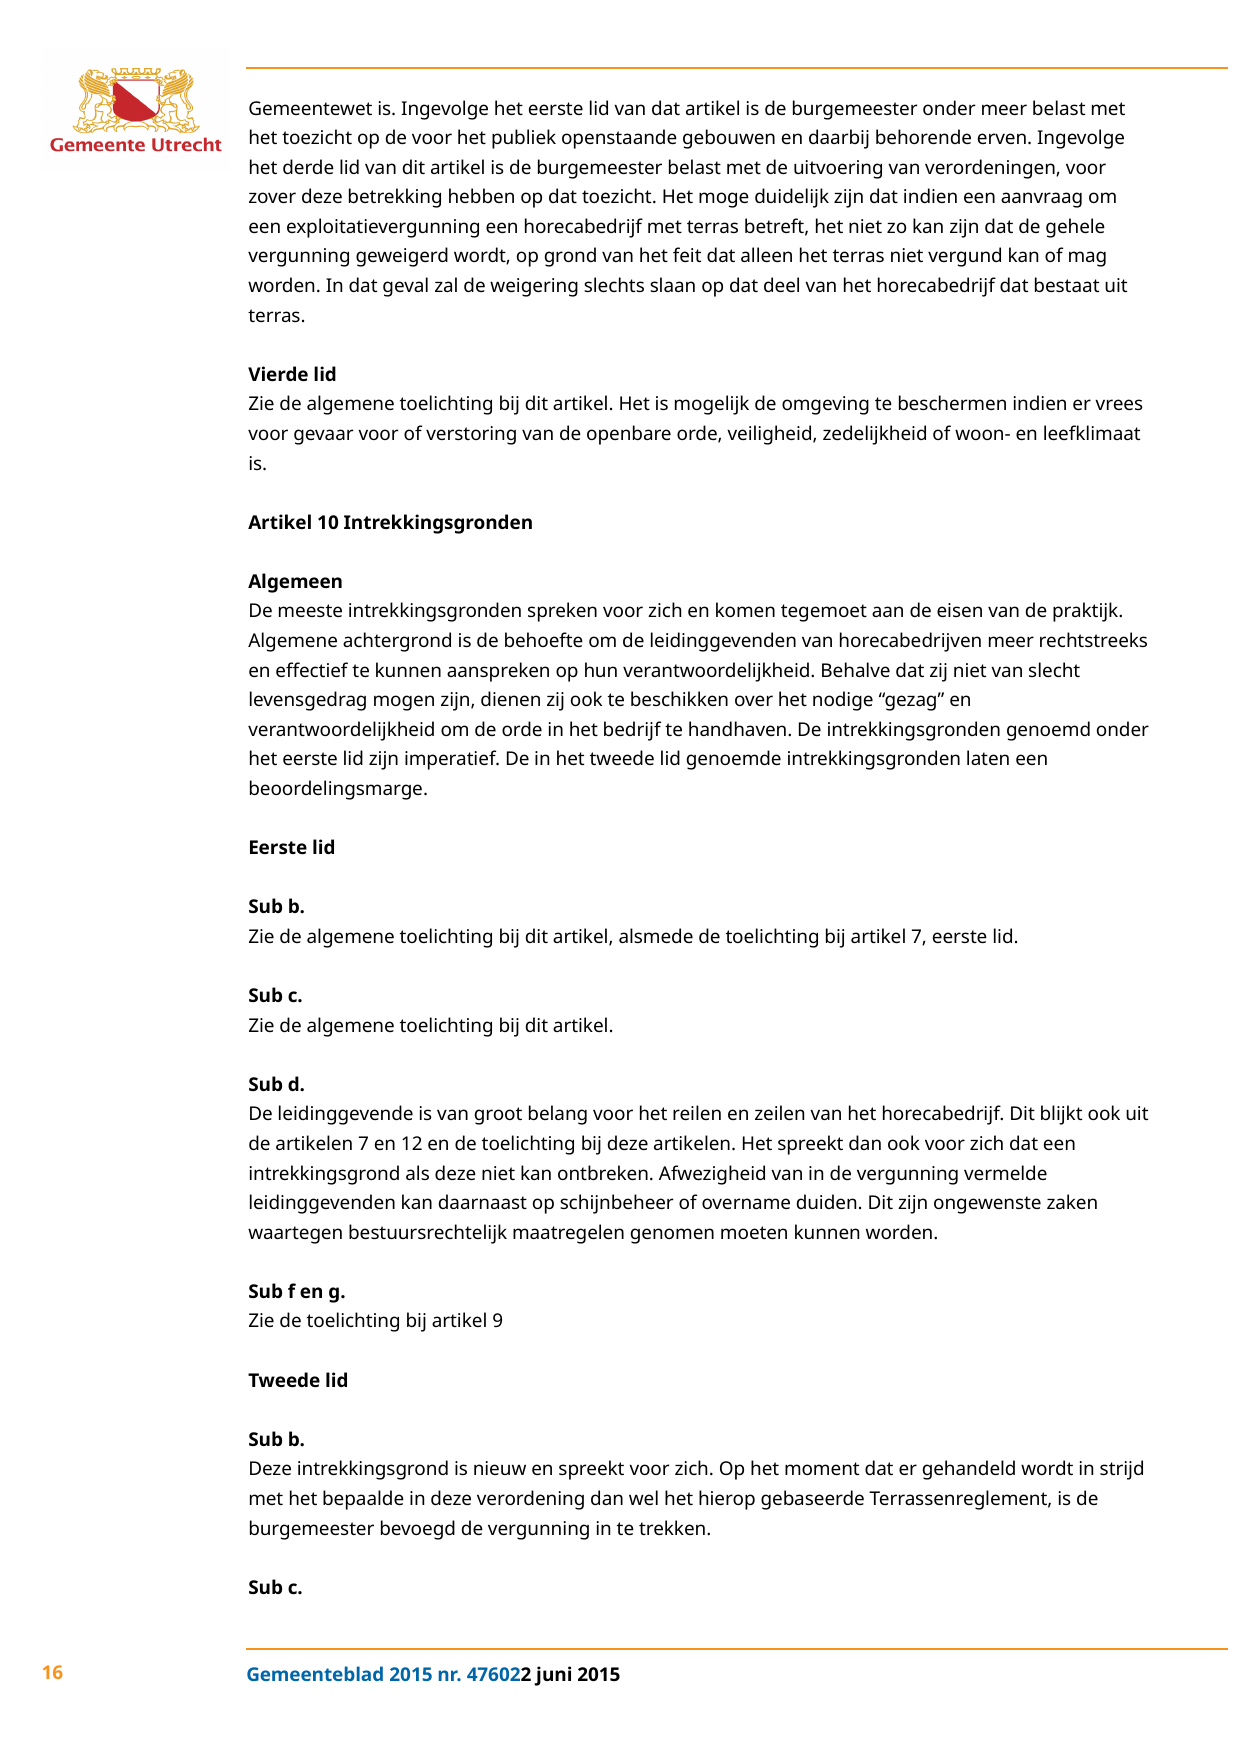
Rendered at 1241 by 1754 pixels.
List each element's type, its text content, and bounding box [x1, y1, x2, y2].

text Deze intrekkingsgrond is nieuw en spreekt voor zich. Op het moment dat er gehandeld wordt in strijd met het bepaalde in deze verordening dan wel het hierop gebaseerde Terrassenreglement, is de burgemeester bevoegd de vergunning in te trekken. [248, 1456, 1152, 1541]
text Zie de algemene toelichting bij dit artikel. [248, 1012, 1152, 1038]
text Zie de toelichting bij artikel 9 [248, 1308, 1152, 1333]
text Eerste lid [248, 834, 1152, 860]
text Sub d. [248, 1071, 1152, 1097]
text Tweede lid [248, 1367, 1152, 1393]
text De leidinggevende is van groot belang voor het reilen en zeilen van het horecabedrijf. Dit blijkt ook uit de artikelen 7 en 12 en de toelichting bij deze artikelen. Het spreekt dan ook voor zich dat een intrekkingsgrond als deze niet kan ontbreken. Afwezigheid van in de vergunning vermelde leidinggevenden kan daarnaast op schijnbeheer of overname duiden. Dit zijn ongewenste zaken waartegen bestuursrechtelijk maatregelen genomen moeten kunnen worden. [248, 1101, 1152, 1245]
text Sub c. [248, 982, 1152, 1008]
text Sub c. [248, 1574, 1152, 1600]
text Algemeen [248, 568, 1152, 594]
text Sub b. [248, 1426, 1152, 1452]
picture [41, 47, 231, 172]
text Zie de algemene toelichting bij dit artikel, alsmede de toelichting bij artikel 7, eerste lid. [248, 923, 1152, 949]
text Sub f en g. [248, 1278, 1152, 1304]
text Zie de algemene toelichting bij dit artikel. Het is mogelijk de omgeving te beschermen indien er vrees voor gevaar voor of verstoring van de openbare orde, veiligheid, zedelijkheid of woon- en leefklimaat is. [248, 391, 1152, 476]
text Vierde lid [248, 361, 1152, 387]
text Sub b. [248, 893, 1152, 919]
text Gemeentewet is. Ingevolge het eerste lid van dat artikel is de burgemeester onder meer belast met het toezicht op de voor het publiek openstaande gebouwen en daarbij behorende erven. Ingevolge het derde lid van dit artikel is de burgemeester belast met de uitvoering van verordeningen, voor zover deze betrekking hebben op dat toezicht. Het moge duidelijk zijn dat indien een aanvraag om een exploitatievergunning een horecabedrijf met terras betreft, het niet zo kan zijn dat de gehele vergunning geweigerd wordt, op grond van het feit dat alleen het terras niet vergund kan of mag worden. In dat geval zal de weigering slechts slaan op dat deel van het horecabedrijf dat bestaat uit terras. [248, 95, 1152, 328]
text De meeste intrekkingsgronden spreken voor zich en komen tegemoet aan de eisen van de praktijk. Algemene achtergrond is de behoefte om de leidinggevenden van horecabedrijven meer rechtstreeks en effectief te kunnen aanspreken op hun verantwoordelijkheid. Behalve dat zij niet van slecht levensgedrag mogen zijn, dienen zij ook te beschikken over het nodige “gezag” en verantwoordelijkheid om de orde in het bedrijf te handhaven. De intrekkingsgronden genoemd onder het eerste lid zijn imperatief. De in het tweede lid genoemde intrekkingsgronden laten een beoordelingsmarge. [248, 598, 1152, 801]
text Artikel 10 Intrekkingsgronden [248, 509, 1152, 535]
